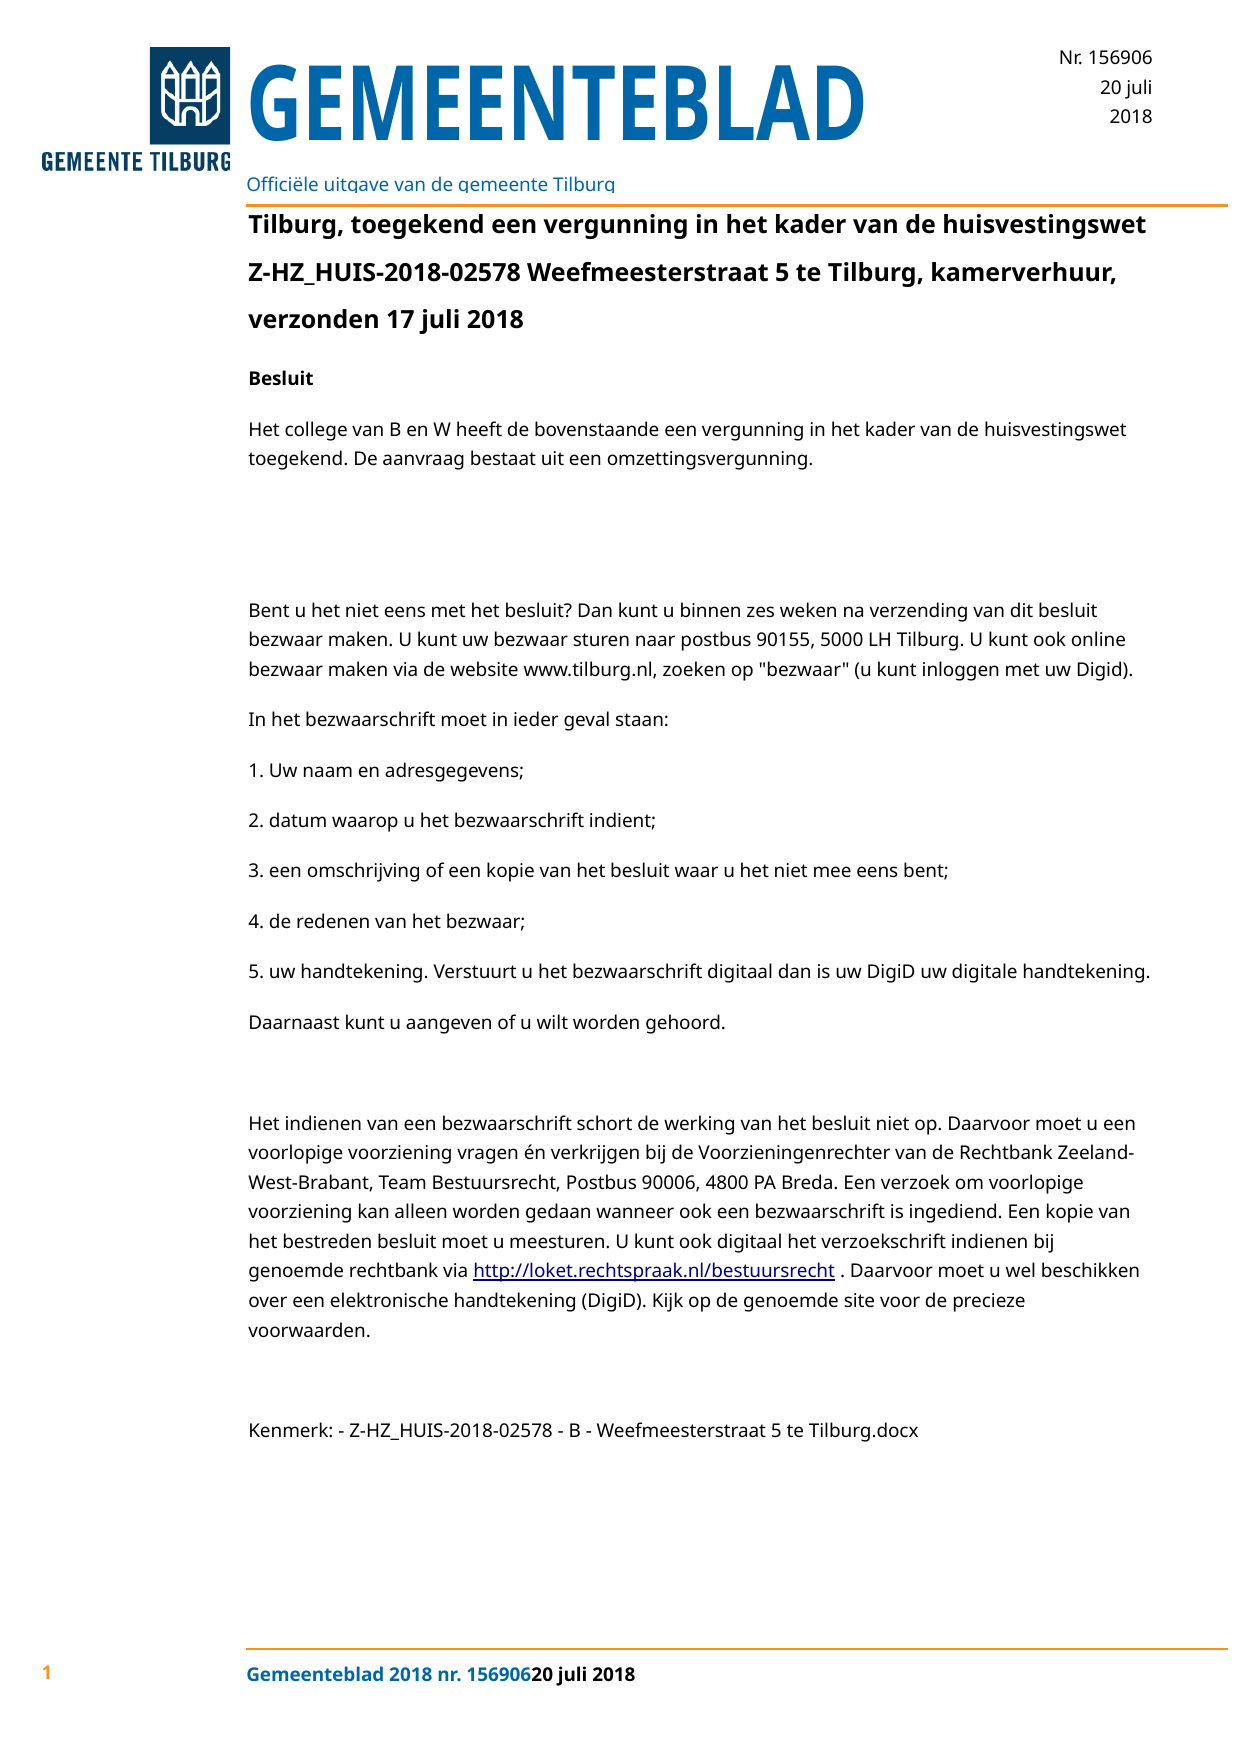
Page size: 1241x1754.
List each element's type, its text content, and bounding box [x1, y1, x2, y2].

text 3. een omschrijving of een kopie van het besluit waar u het niet mee eens bent; [248, 858, 1152, 883]
text 5. uw handtekening. Verstuurt u het bezwaarschrift digitaal dan is uw DigiD uw digitale handtekening. [248, 958, 1152, 984]
text Tilburg, toegekend een vergunning in het kader van de huisvestingswet Z-HZ_HUIS-2018-02578 Weefmeesterstraat 5 te Tilburg, kamerverhuur, verzonden 17 juli 2018 [248, 207, 1152, 336]
text Bent u het niet eens met het besluit? Dan kunt u binnen zes weken na verzending van dit besluit bezwaar maken. U kunt uw bezwaar sturen naar postbus 90155, 5000 LH Tilburg. U kunt ook online bezwaar maken via de website www.tilburg.nl, zoeken op "bezwaar" (u kunt inloggen met uw Digid). [248, 597, 1152, 682]
text 2. datum waarop u het bezwaarschrift indient; [248, 807, 1152, 833]
text In het bezwaarschrift moet in ieder geval staan: [248, 706, 1152, 732]
text Het college van B en W heeft de bovenstaande een vergunning in het kader van de huisvestingswet toegekend. De aanvraag bestaat uit een omzettingsvergunning. [248, 416, 1152, 471]
picture [41, 47, 231, 172]
text 4. de redenen van het bezwaar; [248, 908, 1152, 934]
text 1. Uw naam en adresgegevens; [248, 757, 1152, 782]
text Het indienen van een bezwaarschrift schort de werking van het besluit niet op. Daarvoor moet u een voorlopige voorziening vragen én verkrijgen bij de Voorzieningenrechter van de Rechtbank Zeeland-West-Brabant, Team Bestuursrecht, Postbus 90006, 4800 PA Breda. Een verzoek om voorlopige voorziening kan alleen worden gedaan wanneer ook een bezwaarschrift is ingediend. Een kopie van het bestreden besluit moet u meesturen. U kunt ook digitaal het verzoekschrift indienen bij genoemde rechtbank via http://loket.rechtspraak.nl/bestuursrecht . Daarvoor moet u wel beschikken over een elektronische handtekening (DigiD). Kijk op de genoemde site voor de precieze voorwaarden. [248, 1110, 1152, 1342]
text Daarnaast kunt u aangeven of u wilt worden gehoord. [248, 1009, 1152, 1034]
text Kenmerk: - Z-HZ_HUIS-2018-02578 - B - Weefmeesterstraat 5 te Tilburg.docx [248, 1418, 1152, 1443]
text Besluit [248, 366, 1152, 391]
